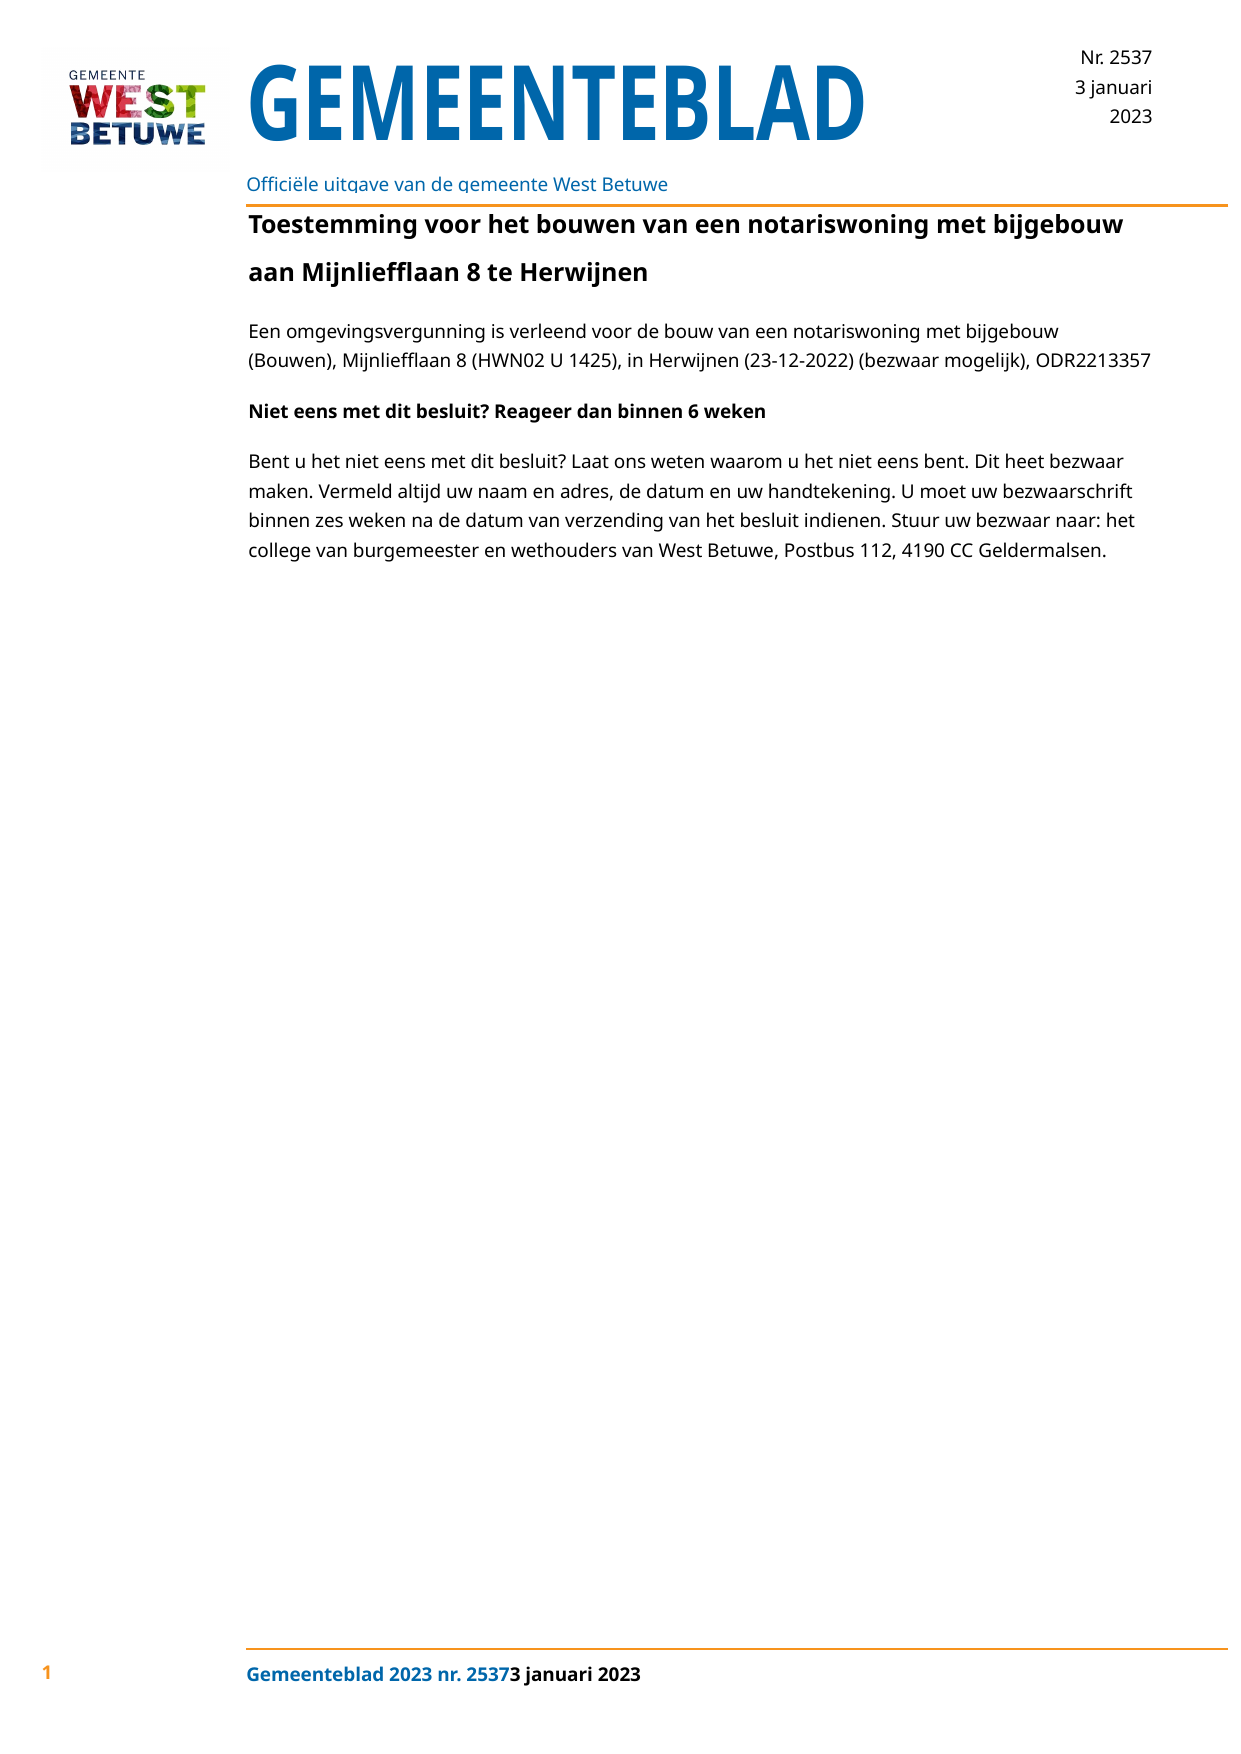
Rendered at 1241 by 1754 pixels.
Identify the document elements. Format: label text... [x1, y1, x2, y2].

text Een omgevingsvergunning is verleend voor de bouw van een notariswoning met bijgebouw (Bouwen), Mijnliefflaan 8 (HWN02 U 1425), in Herwijnen (23-12-2022) (bezwaar mogelijk), ODR2213357 [248, 318, 1152, 373]
text Bent u het niet eens met dit besluit? Laat ons weten waarom u het niet eens bent. Dit heet bezwaar maken. Vermeld altijd uw naam en adres, de datum en uw handtekening. U moet uw bezwaarschrift binnen zes weken na de datum van verzending van het besluit indienen. Stuur uw bezwaar naar: het college van burgemeester en wethouders van West Betuwe, Postbus 112, 4190 CC Geldermalsen. [248, 448, 1152, 563]
text Toestemming voor het bouwen van een notariswoning met bijgebouw aan Mijnliefflaan 8 te Herwijnen [248, 207, 1152, 288]
text Niet eens met dit besluit? Reageer dan binnen 6 weken [248, 398, 1152, 424]
picture [41, 47, 231, 172]
